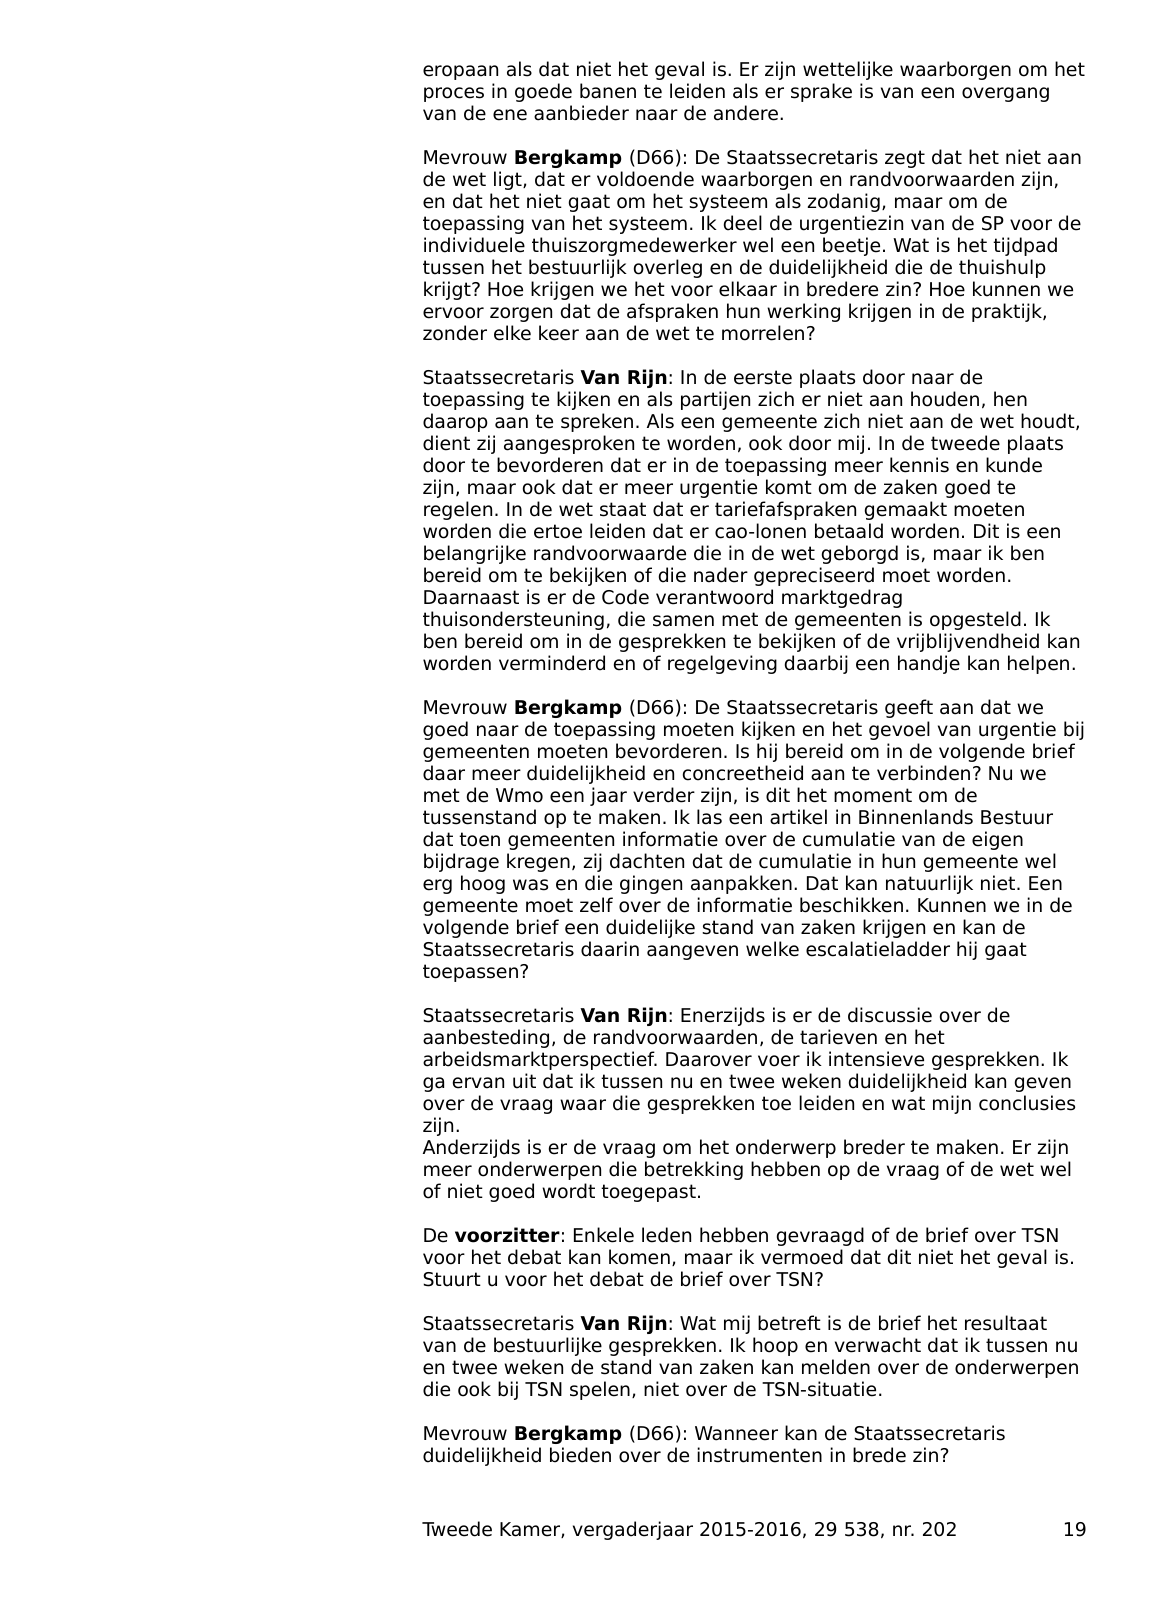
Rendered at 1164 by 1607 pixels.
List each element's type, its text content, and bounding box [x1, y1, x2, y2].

text Mevrouw Bergkamp (D66): De Staatssecretaris zegt dat het niet aan de wet ligt, dat er voldoende waarborgen en randvoorwaarden zijn, en dat het niet gaat om het systeem als zodanig, maar om de toepassing van het systeem. Ik deel de urgentiezin van de SP voor de individuele thuiszorgmedewerker wel een beetje. Wat is het tijdpad tussen het bestuurlijk overleg en de duidelijkheid die de thuishulp krijgt? Hoe krijgen we het voor elkaar in bredere zin? Hoe kunnen we ervoor zorgen dat de afspraken hun werking krijgen in de praktijk, zonder elke keer aan de wet te morrelen? [422, 147, 1087, 345]
text eropaan als dat niet het geval is. Er zijn wettelijke waarborgen om het proces in goede banen te leiden als er sprake is van een overgang van de ene aanbieder naar de andere. [422, 59, 1087, 125]
text Staatssecretaris Van Rijn: Wat mij betreft is de brief het resultaat van de bestuurlijke gesprekken. Ik hoop en verwacht dat ik tussen nu en twee weken de stand van zaken kan melden over de onderwerpen die ook bij TSN spelen, niet over de TSN-situatie. [422, 1313, 1087, 1401]
text Mevrouw Bergkamp (D66): De Staatssecretaris geeft aan dat we goed naar de toepassing moeten kijken en het gevoel van urgentie bij gemeenten moeten bevorderen. Is hij bereid om in de volgende brief daar meer duidelijkheid en concreetheid aan te verbinden? Nu we met de Wmo een jaar verder zijn, is dit het moment om de tussenstand op te maken. Ik las een artikel in Binnenlands Bestuur dat toen gemeenten informatie over de cumulatie van de eigen bijdrage kregen, zij dachten dat de cumulatie in hun gemeente wel erg hoog was en die gingen aanpakken. Dat kan natuurlijk niet. Een gemeente moet zelf over de informatie beschikken. Kunnen we in de volgende brief een duidelijke stand van zaken krijgen en kan de Staatssecretaris daarin aangeven welke escalatieladder hij gaat toepassen? [422, 697, 1087, 983]
text Staatssecretaris Van Rijn: In de eerste plaats door naar de toepassing te kijken en als partijen zich er niet aan houden, hen daarop aan te spreken. Als een gemeente zich niet aan de wet houdt, dient zij aangesproken te worden, ook door mij. In de tweede plaats door te bevorderen dat er in de toepassing meer kennis en kunde zijn, maar ook dat er meer urgentie komt om de zaken goed te regelen. In de wet staat dat er tariefafspraken gemaakt moeten worden die ertoe leiden dat er cao-lonen betaald worden. Dit is een belangrijke randvoorwaarde die in de wet geborgd is, maar ik ben bereid om te bekijken of die nader gepreciseerd moet worden. Daarnaast is er de Code verantwoord marktgedrag thuisondersteuning, die samen met de gemeenten is opgesteld. Ik ben bereid om in de gesprekken te bekijken of de vrijblijvendheid kan worden verminderd en of regelgeving daarbij een handje kan helpen. [422, 367, 1087, 675]
text Anderzijds is er de vraag om het onderwerp breder te maken. Er zijn meer onderwerpen die betrekking hebben op de vraag of de wet wel of niet goed wordt toegepast. [422, 1137, 1087, 1203]
text Staatssecretaris Van Rijn: Enerzijds is er de discussie over de aanbesteding, de randvoorwaarden, de tarieven en het arbeidsmarktperspectief. Daarover voer ik intensieve gesprekken. Ik ga ervan uit dat ik tussen nu en twee weken duidelijkheid kan geven over de vraag waar die gesprekken toe leiden en wat mijn conclusies zijn. [422, 1005, 1087, 1137]
text Mevrouw Bergkamp (D66): Wanneer kan de Staatssecretaris duidelijkheid bieden over de instrumenten in brede zin? [422, 1423, 1087, 1467]
text De voorzitter: Enkele leden hebben gevraagd of de brief over TSN voor het debat kan komen, maar ik vermoed dat dit niet het geval is. Stuurt u voor het debat de brief over TSN? [422, 1225, 1087, 1291]
